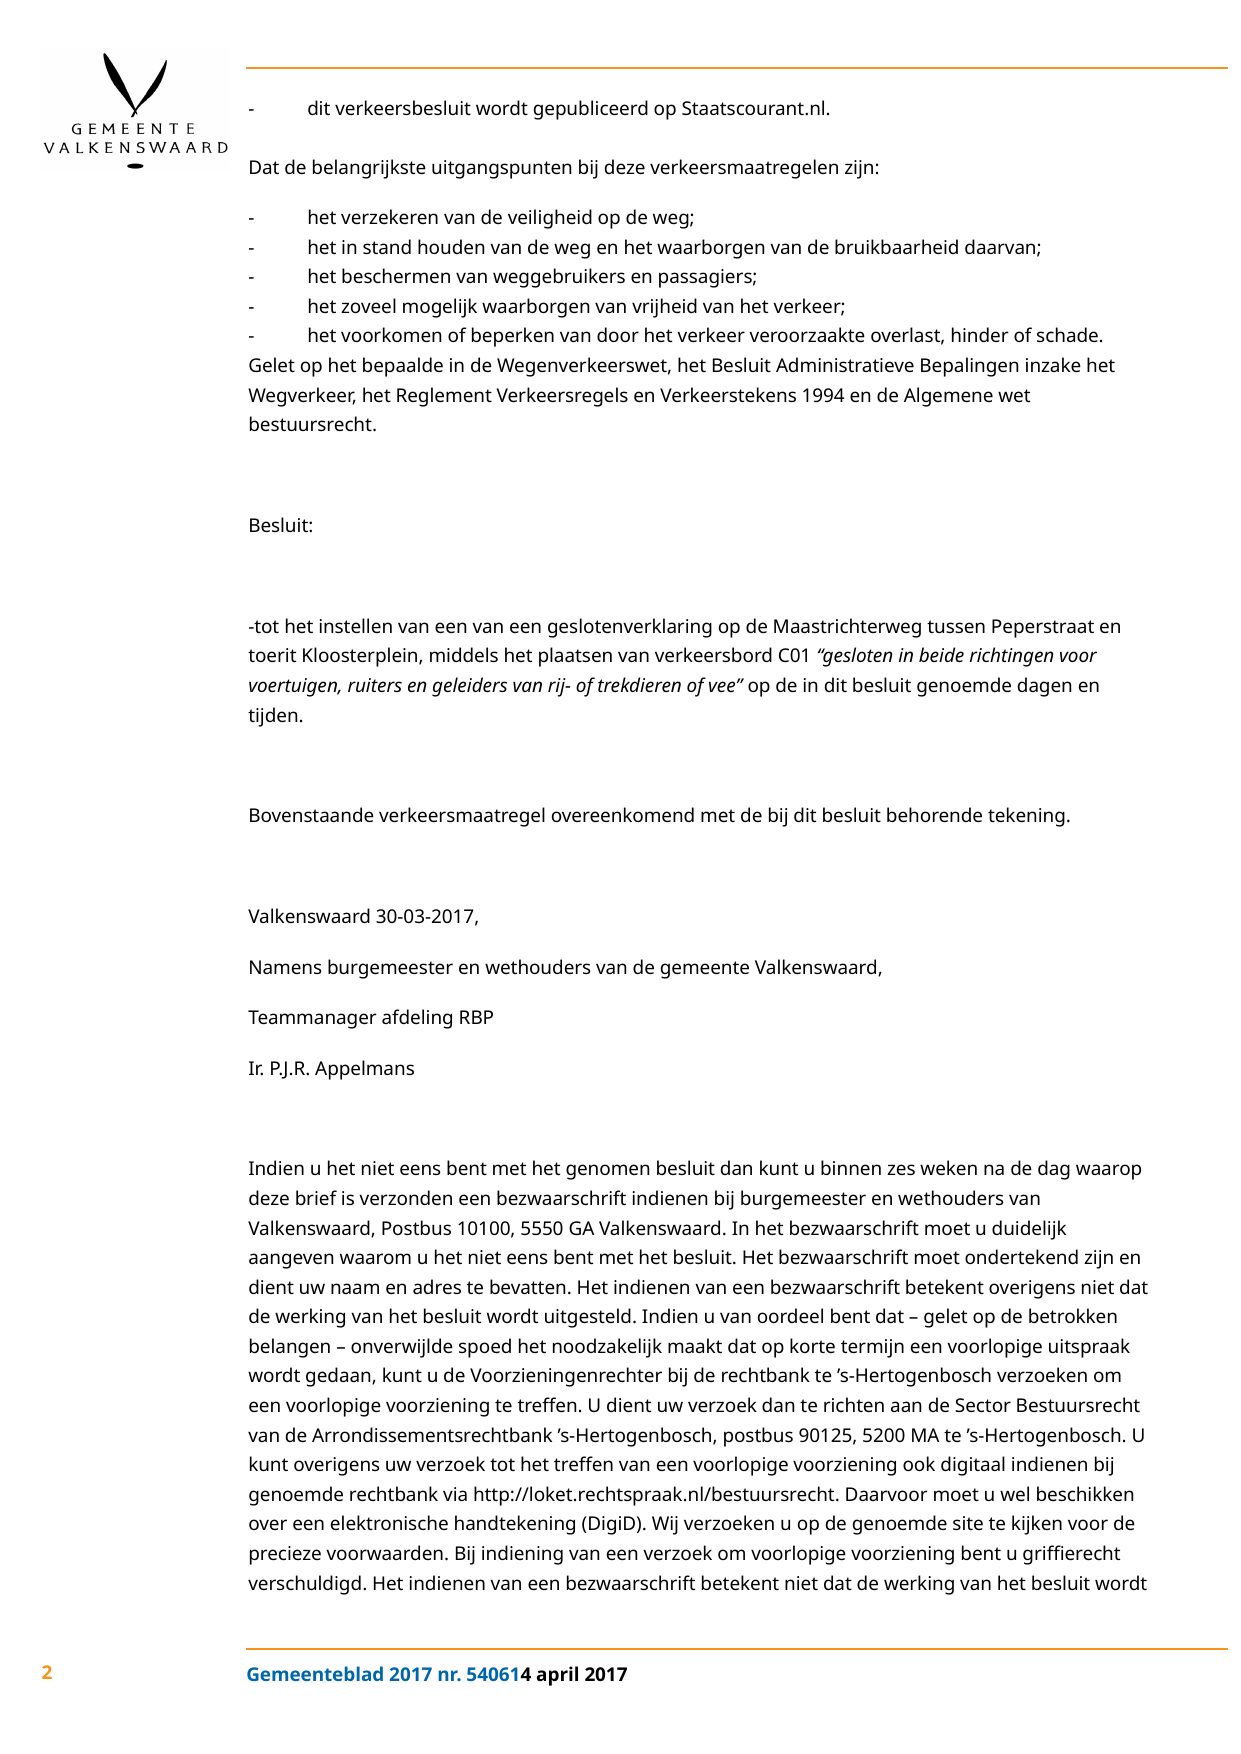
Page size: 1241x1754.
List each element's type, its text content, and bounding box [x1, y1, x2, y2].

list het in stand houden van de weg en het waarborgen van de bruikbaarheid daarvan; [248, 234, 1152, 260]
text Indien u het niet eens bent met het genomen besluit dan kunt u binnen zes weken na de dag waarop deze brief is verzonden een bezwaarschrift indienen bij burgemeester en wethouders van Valkenswaard, Postbus 10100, 5550 GA Valkenswaard. In het bezwaarschrift moet u duidelijk aangeven waarom u het niet eens bent met het besluit. Het bezwaarschrift moet ondertekend zijn en dient uw naam en adres te bevatten. Het indienen van een bezwaarschrift betekent overigens niet dat de werking van het besluit wordt uitgesteld. Indien u van oordeel bent dat – gelet op de betrokken belangen – onverwijlde spoed het noodzakelijk maakt dat op korte termijn een voorlopige uitspraak wordt gedaan, kunt u de Voorzieningenrechter bij de rechtbank te ’s-Hertogenbosch verzoeken om een voorlopige voorziening te treffen. U dient uw verzoek dan te richten aan de Sector Bestuursrecht van de Arrondissementsrechtbank ’s-Hertogenbosch, postbus 90125, 5200 MA te ’s-Hertogenbosch. U kunt overigens uw verzoek tot het treffen van een voorlopige voorziening ook digitaal indienen bij genoemde rechtbank via http://loket.rechtspraak.nl/bestuursrecht. Daarvoor moet u wel beschikken over een elektronische handtekening (DigiD). Wij verzoeken u op de genoemde site te kijken voor de precieze voorwaarden. Bij indiening van een verzoek om voorlopige voorziening bent u griffierecht verschuldigd. Het indienen van een bezwaarschrift betekent niet dat de werking van het besluit wordt [248, 1156, 1152, 1596]
text Ir. P.J.R. Appelmans [248, 1055, 1152, 1081]
text Dat de belangrijkste uitgangspunten bij deze verkeersmaatregelen zijn: [248, 154, 1152, 180]
text -tot het instellen van een van een geslotenverklaring op de Maastrichterweg tussen Peperstraat en toerit Kloosterplein, middels het plaatsen van verkeersbord C01 “gesloten in beide richtingen voor voertuigen, ruiters en geleiders van rij- of trekdieren of vee” op de in dit besluit genoemde dagen en tijden. [248, 613, 1152, 728]
picture [41, 47, 231, 172]
text Besluit: [248, 512, 1152, 538]
list het verzekeren van de veiligheid op de weg; [248, 204, 1152, 230]
text Namens burgemeester en wethouders van de gemeente Valkenswaard, [248, 954, 1152, 980]
list het voorkomen of beperken van door het verkeer veroorzaakte overlast, hinder of schade. [248, 323, 1152, 348]
list het beschermen van weggebruikers en passagiers; [248, 263, 1152, 289]
text Teammanager afdeling RBP [248, 1004, 1152, 1030]
list het zoveel mogelijk waarborgen van vrijheid van het verkeer; [248, 293, 1152, 319]
text Gelet op het bepaalde in de Wegenverkeerswet, het Besluit Administratieve Bepalingen inzake het Wegverkeer, het Reglement Verkeersregels en Verkeerstekens 1994 en de Algemene wet bestuursrecht. [248, 352, 1152, 437]
text Valkenswaard 30-03-2017, [248, 903, 1152, 929]
text Bovenstaande verkeersmaatregel overeenkomend met de bij dit besluit behorende tekening. [248, 803, 1152, 828]
list dit verkeersbesluit wordt gepubliceerd op Staatscourant.nl. [248, 95, 1152, 121]
